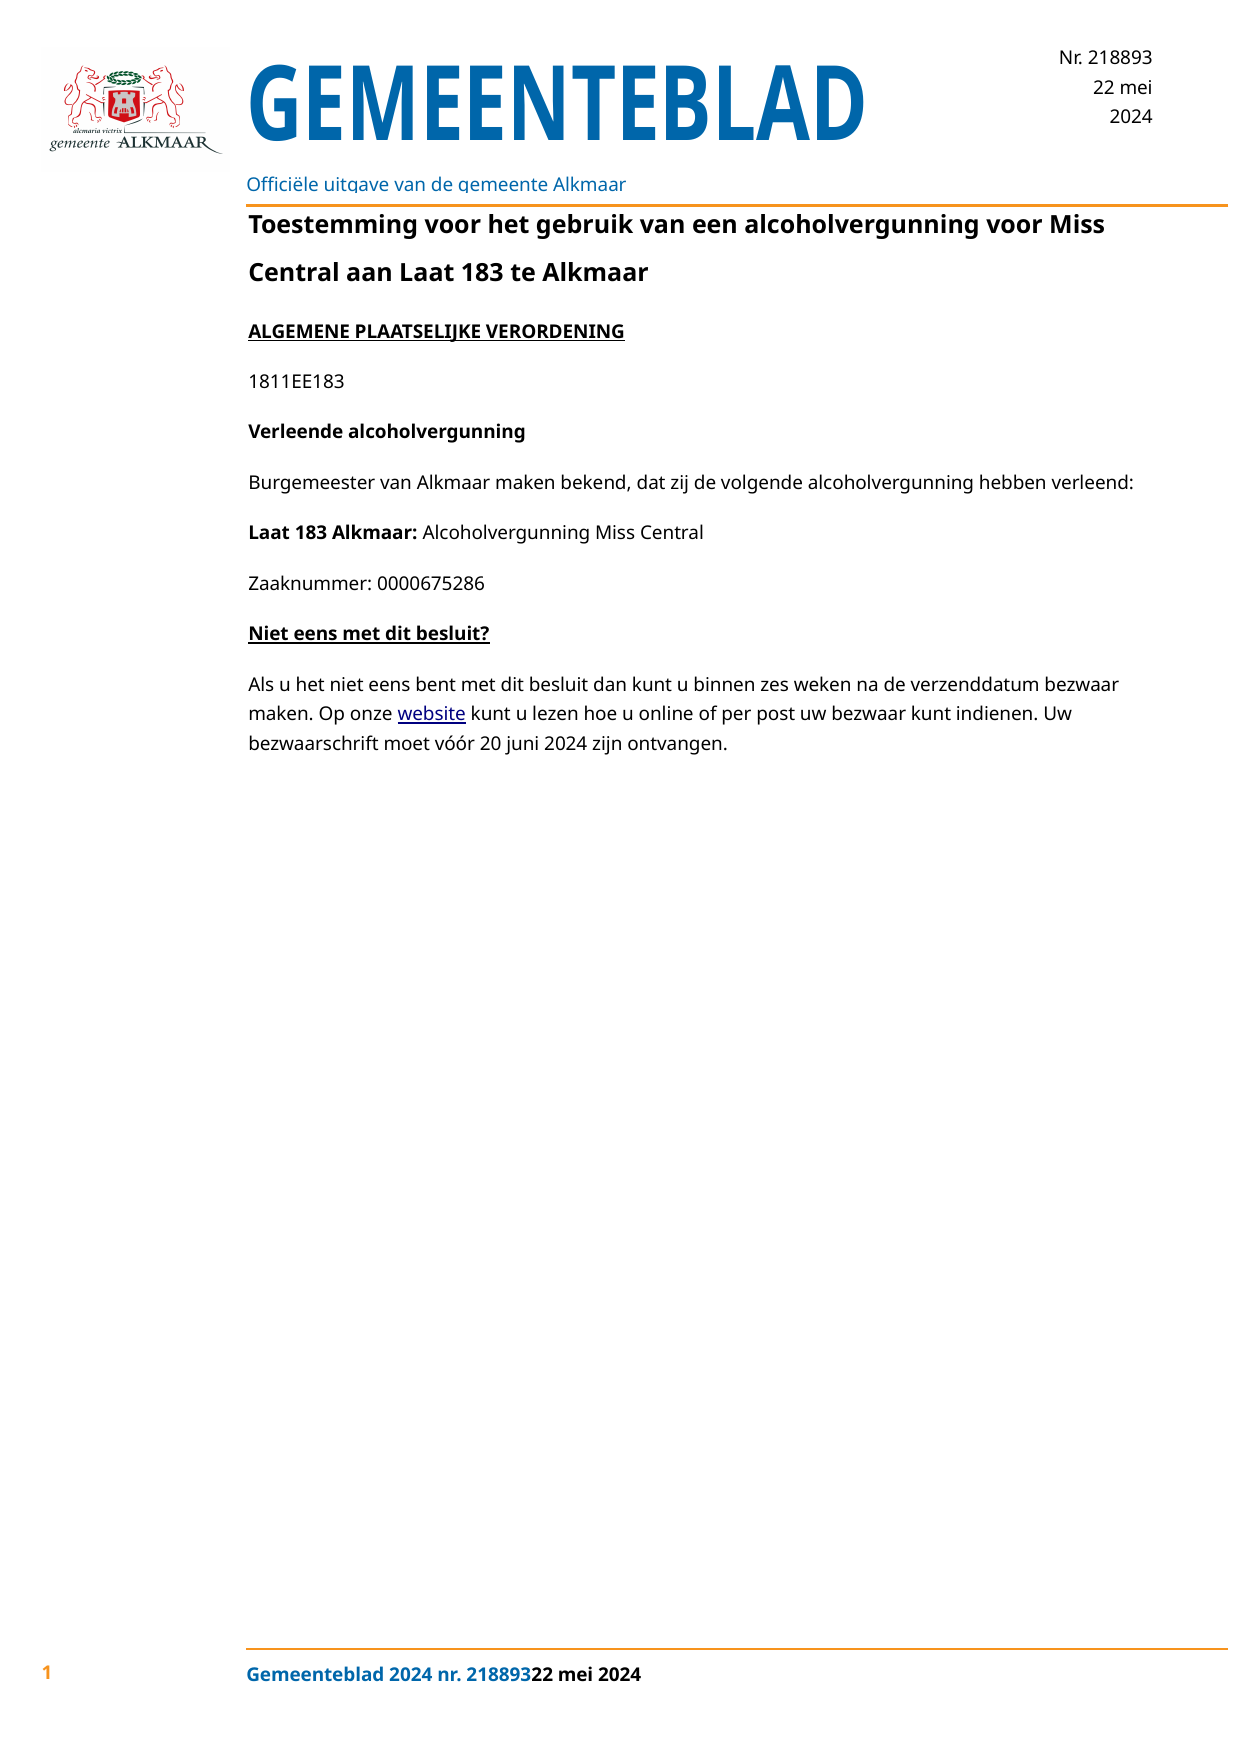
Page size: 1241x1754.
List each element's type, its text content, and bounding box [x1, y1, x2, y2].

text ALGEMENE PLAATSELIJKE VERORDENING [248, 318, 1152, 344]
text Niet eens met dit besluit? [248, 620, 1152, 646]
picture [41, 47, 231, 172]
text Zaaknummer: 0000675286 [248, 570, 1152, 596]
text Verleende alcoholvergunning [248, 419, 1152, 444]
text Als u het niet eens bent met dit besluit dan kunt u binnen zes weken na de verzenddatum bezwaar maken. Op onze website kunt u lezen hoe u online of per post uw bezwaar kunt indienen. Uw bezwaarschrift moet vóór 20 juni 2024 zijn ontvangen. [248, 671, 1152, 756]
text Laat 183 Alkmaar: Alcoholvergunning Miss Central [248, 519, 1152, 545]
text Burgemeester van Alkmaar maken bekend, dat zij de volgende alcoholvergunning hebben verleend: [248, 469, 1152, 495]
text 1811EE183 [248, 368, 1152, 394]
text Toestemming voor het gebruik van een alcoholvergunning voor Miss Central aan Laat 183 te Alkmaar [248, 207, 1152, 288]
